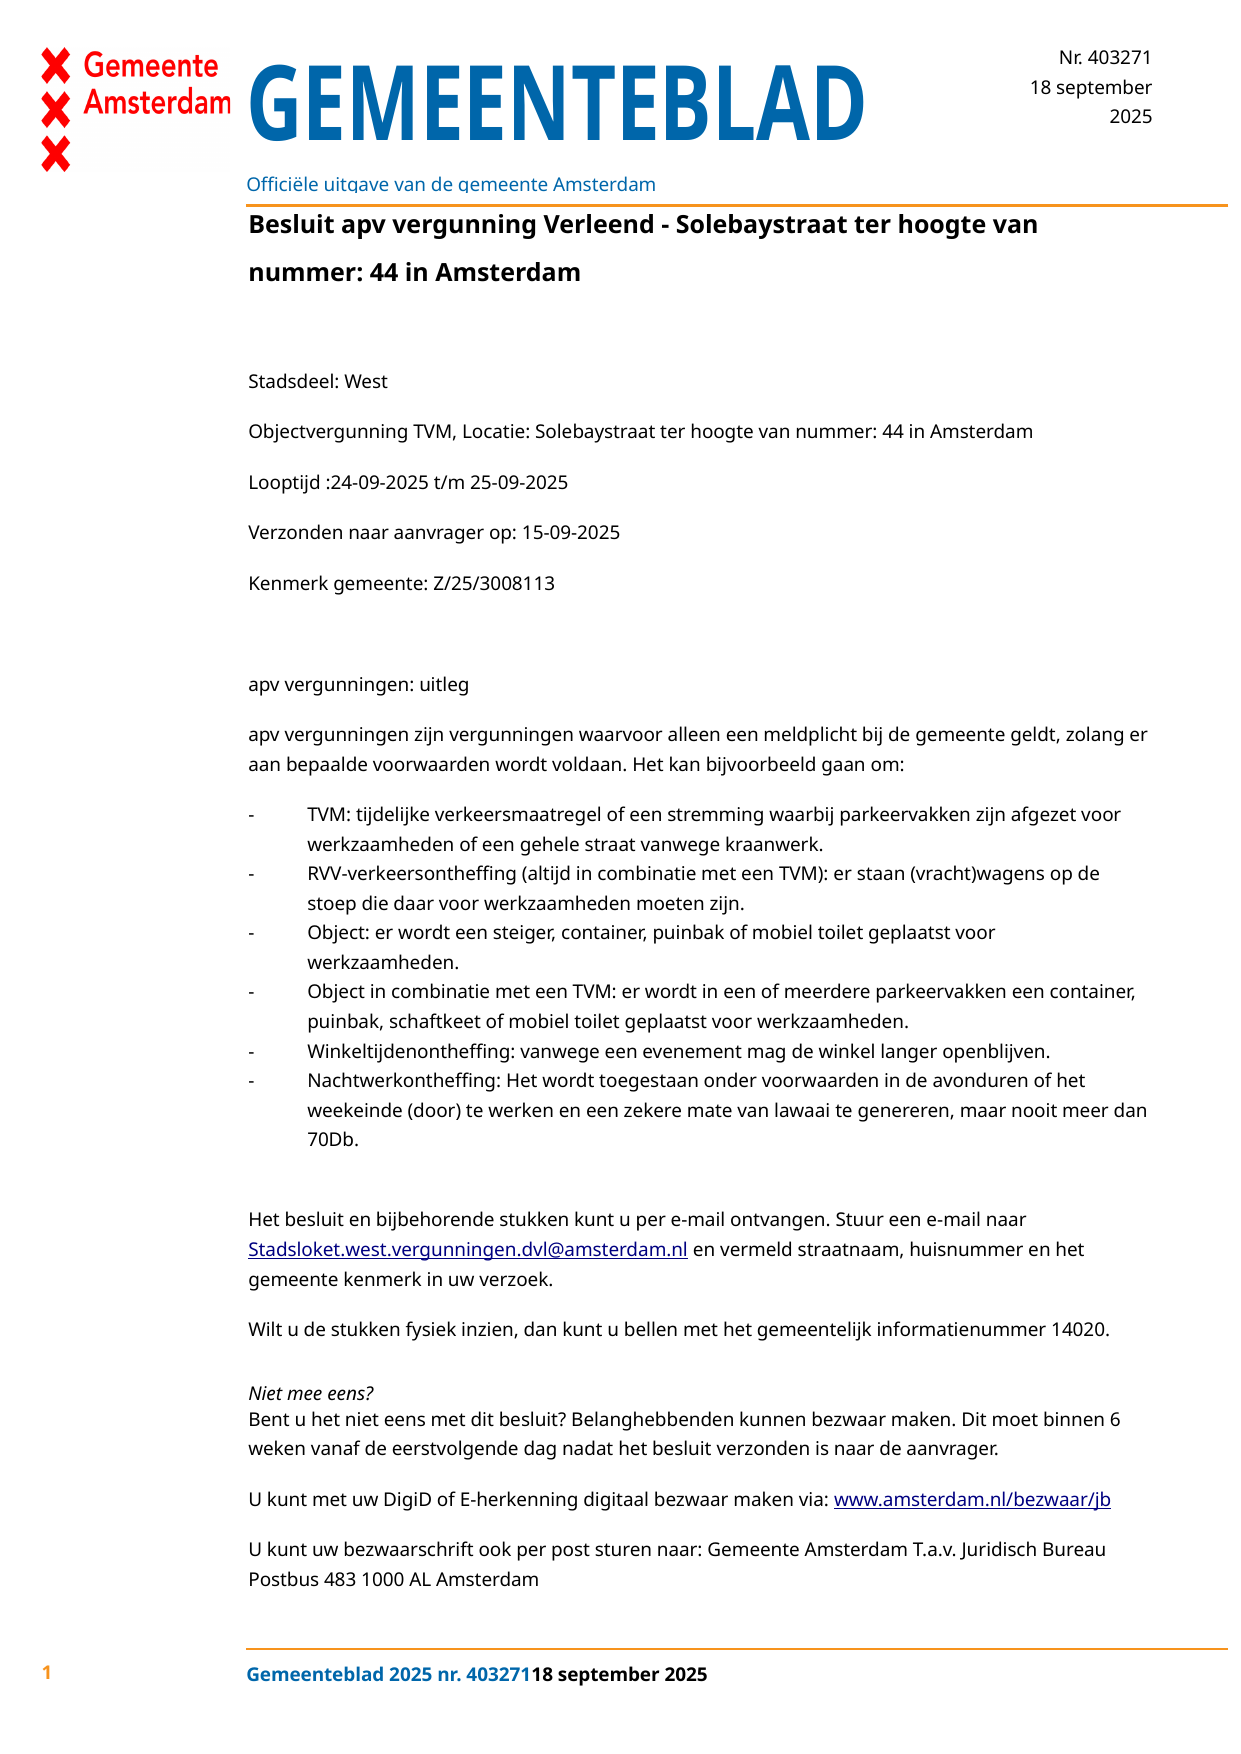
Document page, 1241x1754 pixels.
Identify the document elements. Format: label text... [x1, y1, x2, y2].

list Object in combinatie met een TVM: er wordt in een of meerdere parkeervakken een container, puinbak, schaftkeet of mobiel toilet geplaatst voor werkzaamheden. [248, 979, 1152, 1034]
list TVM: tijdelijke verkeersmaatregel of een stremming waarbij parkeervakken zijn afgezet voor werkzaamheden of een gehele straat vanwege kraanwerk. [248, 801, 1152, 857]
text U kunt uw bezwaarschrift ook per post sturen naar: Gemeente Amsterdam T.a.v. Juridisch Bureau Postbus 483 1000 AL Amsterdam [248, 1536, 1152, 1592]
text Bent u het niet eens met dit besluit? Belanghebbenden kunnen bezwaar maken. Dit moet binnen 6 weken vanaf de eerstvolgende dag nadat het besluit verzonden is naar de aanvrager. [248, 1406, 1152, 1461]
list Winkeltijdenontheffing: vanwege een evenement mag de winkel langer openblijven. [248, 1038, 1152, 1064]
text U kunt met uw DigiD of E-herkenning digitaal bezwaar maken via: www.amsterdam.nl/bezwaar/jb [248, 1486, 1152, 1512]
text Wilt u de stukken fysiek inzien, dan kunt u bellen met het gemeentelijk informatienummer 14020. [248, 1316, 1152, 1342]
text Objectvergunning TVM, Locatie: Solebaystraat ter hoogte van nummer: 44 in Amsterdam [248, 419, 1152, 444]
picture [41, 47, 231, 172]
list Object: er wordt een steiger, container, puinbak of mobiel toilet geplaatst voor werkzaamheden. [248, 919, 1152, 975]
text Stadsdeel: West [248, 368, 1152, 394]
text apv vergunningen zijn vergunningen waarvoor alleen een meldplicht bij de gemeente geldt, zolang er aan bepaalde voorwaarden wordt voldaan. Het kan bijvoorbeeld gaan om: [248, 721, 1152, 777]
text Het besluit en bijbehorende stukken kunt u per e-mail ontvangen. Stuur een e-mail naar Stadsloket.west.vergunningen.dvl@amsterdam.nl en vermeld straatnaam, huisnummer en het gemeente kenmerk in uw verzoek. [248, 1207, 1152, 1292]
text Looptijd :24-09-2025 t/m 25-09-2025 [248, 469, 1152, 495]
text apv vergunningen: uitleg [248, 671, 1152, 697]
text Niet mee eens? [248, 1380, 1152, 1406]
list Nachtwerkontheffing: Het wordt toegestaan onder voorwaarden in de avonduren of het weekeinde (door) te werken en een zekere mate van lawaai te genereren, maar nooit meer dan 70Db. [248, 1067, 1152, 1152]
list RVV-verkeersontheffing (altijd in combinatie met een TVM): er staan (vracht)wagens op de stoep die daar voor werkzaamheden moeten zijn. [248, 860, 1152, 916]
text Besluit apv vergunning Verleend - Solebaystraat ter hoogte van nummer: 44 in Amsterdam [248, 207, 1152, 288]
text Kenmerk gemeente: Z/25/3008113 [248, 570, 1152, 596]
text Verzonden naar aanvrager op: 15-09-2025 [248, 519, 1152, 545]
